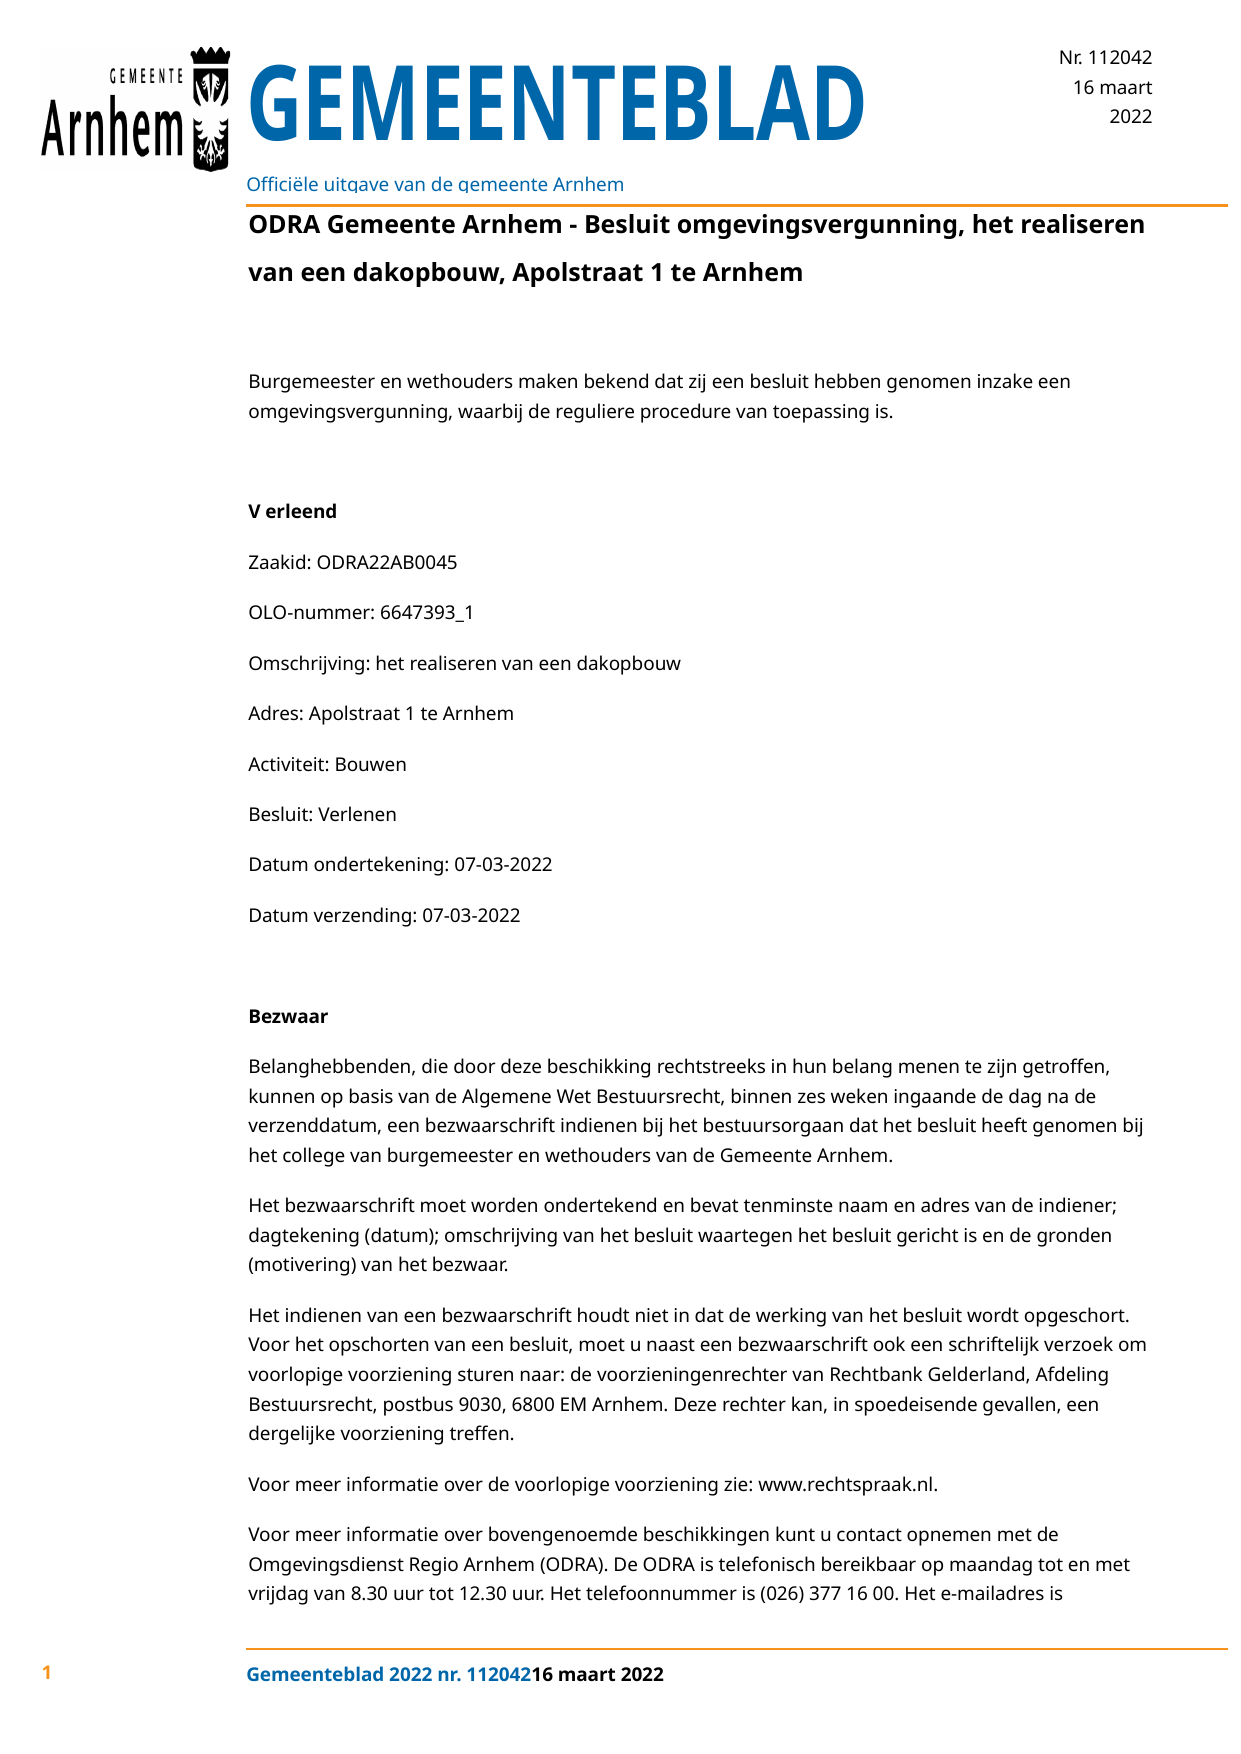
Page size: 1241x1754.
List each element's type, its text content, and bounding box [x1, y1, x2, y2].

text Datum ondertekening: 07-03-2022 [248, 852, 1152, 877]
text OLO-nummer: 6647393_1 [248, 599, 1152, 625]
text Bezwaar [248, 1003, 1152, 1029]
picture [41, 47, 231, 172]
text V erleend [248, 499, 1152, 524]
text Zaakid: ODRA22AB0045 [248, 549, 1152, 575]
text Besluit: Verlenen [248, 801, 1152, 827]
text Omschrijving: het realiseren van een dakopbouw [248, 650, 1152, 676]
text Activiteit: Bouwen [248, 751, 1152, 777]
text Het indienen van een bezwaarschrift houdt niet in dat de werking van het besluit wordt opgeschort. Voor het opschorten van een besluit, moet u naast een bezwaarschrift ook een schriftelijk verzoek om voorlopige voorziening sturen naar: de voorzieningenrechter van Rechtbank Gelderland, Afdeling Bestuursrecht, postbus 9030, 6800 EM Arnhem. Deze rechter kan, in spoedeisende gevallen, een dergelijke voorziening treffen. [248, 1302, 1152, 1446]
text Datum verzending: 07-03-2022 [248, 902, 1152, 928]
text ODRA Gemeente Arnhem - Besluit omgevingsvergunning, het realiseren van een dakopbouw, Apolstraat 1 te Arnhem [248, 207, 1152, 288]
text Belanghebbenden, die door deze beschikking rechtstreeks in hun belang menen te zijn getroffen, kunnen op basis van de Algemene Wet Bestuursrecht, binnen zes weken ingaande de dag na de verzenddatum, een bezwaarschrift indienen bij het bestuursorgaan dat het besluit heeft genomen bij het college van burgemeester en wethouders van de Gemeente Arnhem. [248, 1053, 1152, 1168]
text Het bezwaarschrift moet worden ondertekend en bevat tenminste naam en adres van de indiener; dagtekening (datum); omschrijving van het besluit waartegen het besluit gericht is en de gronden (motivering) van het bezwaar. [248, 1192, 1152, 1277]
text Voor meer informatie over bovengenoemde beschikkingen kunt u contact opnemen met de Omgevingsdienst Regio Arnhem (ODRA). De ODRA is telefonisch bereikbaar op maandag tot en met vrijdag van 8.30 uur tot 12.30 uur. Het telefoonnummer is (026) 377 16 00. Het e-mailadres is [248, 1521, 1152, 1606]
text Voor meer informatie over de voorlopige voorziening zie: www.rechtspraak.nl. [248, 1471, 1152, 1497]
text Adres: Apolstraat 1 te Arnhem [248, 700, 1152, 726]
text Burgemeester en wethouders maken bekend dat zij een besluit hebben genomen inzake een omgevingsvergunning, waarbij de reguliere procedure van toepassing is. [248, 368, 1152, 424]
